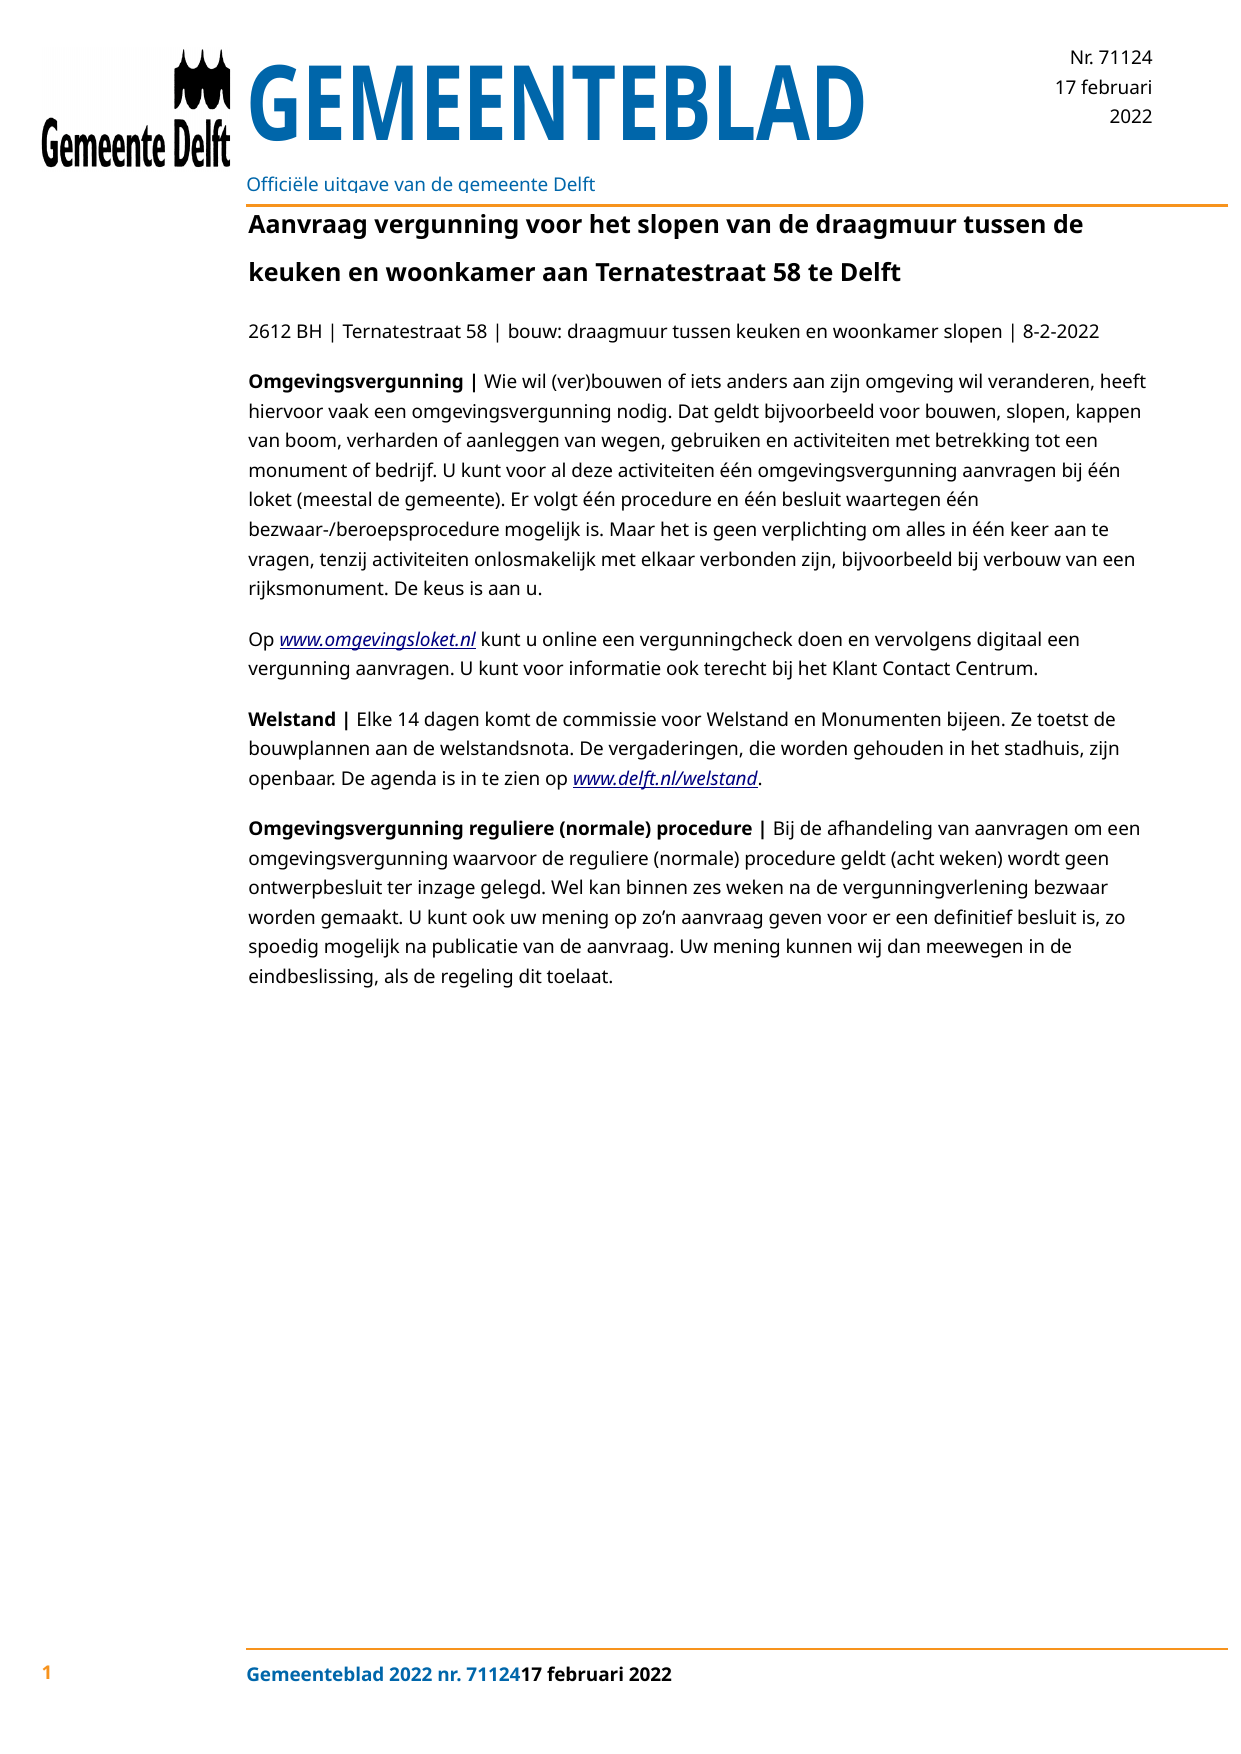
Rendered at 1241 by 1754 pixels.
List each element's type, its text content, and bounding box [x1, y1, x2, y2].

text 2612 BH | Ternatestraat 58 | bouw: draagmuur tussen keuken en woonkamer slopen | 8-2-2022 [248, 318, 1152, 344]
picture [41, 47, 231, 172]
text Omgevingsvergunning | Wie wil (ver)bouwen of iets anders aan zijn omgeving wil veranderen, heeft hiervoor vaak een omgevingsvergunning nodig. Dat geldt bijvoorbeeld voor bouwen, slopen, kappen van boom, verharden of aanleggen van wegen, gebruiken en activiteiten met betrekking tot een monument of bedrijf. U kunt voor al deze activiteiten één omgevingsvergunning aanvragen bij één loket (meestal de gemeente). Er volgt één procedure en één besluit waartegen één bezwaar-/beroepsprocedure mogelijk is. Maar het is geen verplichting om alles in één keer aan te vragen, tenzij activiteiten onlosmakelijk met elkaar verbonden zijn, bijvoorbeeld bij verbouw van een rijksmonument. De keus is aan u. [248, 368, 1152, 601]
text Omgevingsvergunning reguliere (normale) procedure | Bij de afhandeling van aanvragen om een omgevingsvergunning waarvoor de reguliere (normale) procedure geldt (acht weken) wordt geen ontwerpbesluit ter inzage gelegd. Wel kan binnen zes weken na de vergunningverlening bezwaar worden gemaakt. U kunt ook uw mening op zo’n aanvraag geven voor er een definitief besluit is, zo spoedig mogelijk na publicatie van de aanvraag. Uw mening kunnen wij dan meewegen in de eindbeslissing, als de regeling dit toelaat. [248, 815, 1152, 989]
text Welstand | Elke 14 dagen komt de commissie voor Welstand en Monumenten bijeen. Ze toetst de bouwplannen aan de welstandsnota. De vergaderingen, die worden gehouden in het stadhuis, zijn openbaar. De agenda is in te zien op www.delft.nl/welstand. [248, 706, 1152, 791]
text Op www.omgevingsloket.nl kunt u online een vergunningcheck doen en vervolgens digitaal een vergunning aanvragen. U kunt voor informatie ook terecht bij het Klant Contact Centrum. [248, 626, 1152, 681]
text Aanvraag vergunning voor het slopen van de draagmuur tussen de keuken en woonkamer aan Ternatestraat 58 te Delft [248, 207, 1152, 288]
